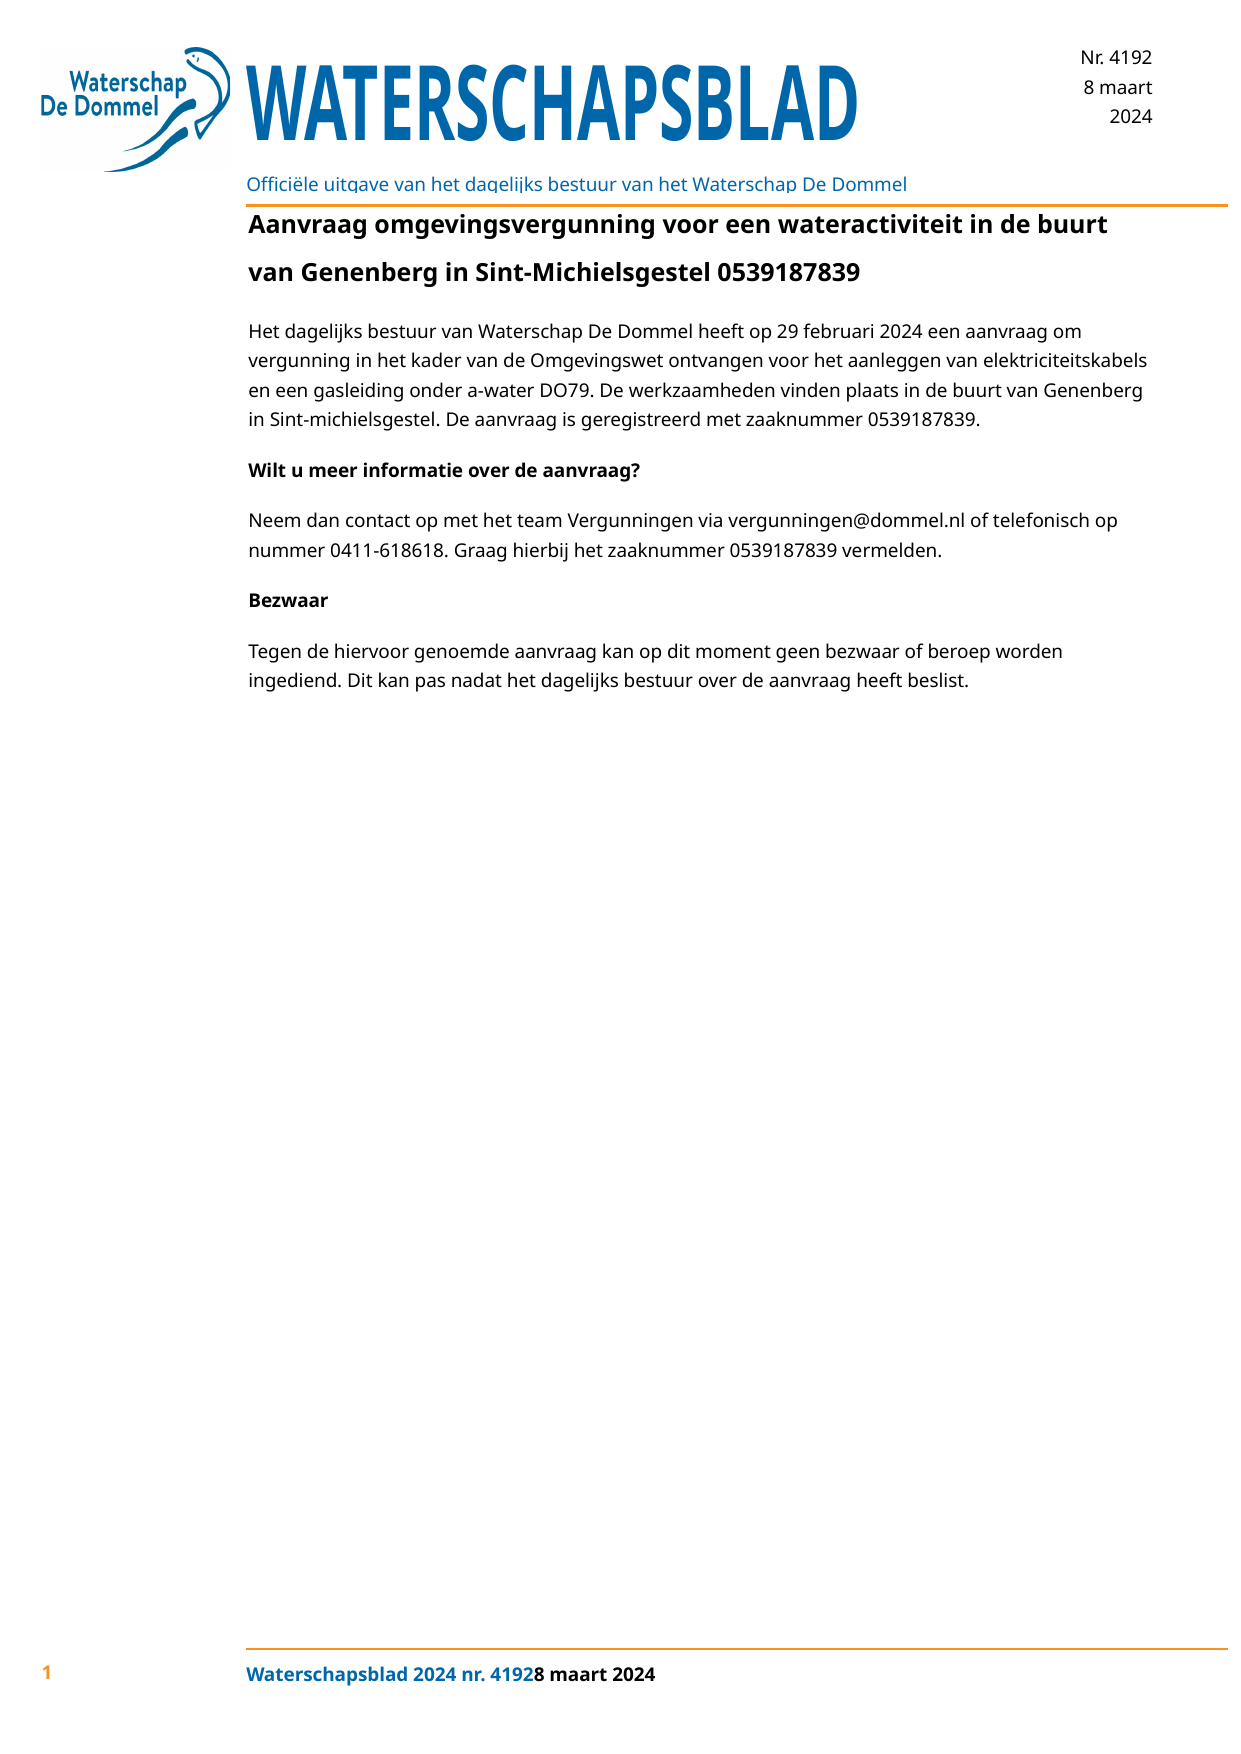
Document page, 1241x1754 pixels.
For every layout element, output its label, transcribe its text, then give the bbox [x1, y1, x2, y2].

picture [204, 47, 231, 76]
picture [198, 118, 210, 131]
text Aanvraag omgevingsvergunning voor een wateractiviteit in de buurt van Genenberg in Sint-Michielsgestel 0539187839 [248, 207, 1152, 288]
picture [41, 47, 231, 172]
text Neem dan contact op met het team Vergunningen via vergunningen@dommel.nl of telefonisch op nummer 0411-618618. Graag hierbij het zaaknummer 0539187839 vermelden. [248, 507, 1152, 563]
picture [45, 99, 51, 111]
text Wilt u meer informatie over de aanvraag? [248, 457, 1152, 483]
text Het dagelijks bestuur van Waterschap De Dommel heeft op 29 februari 2024 een aanvraag om vergunning in het kader van de Omgevingswet ontvangen voor het aanleggen van elektriciteitskabels en een gasleiding onder a-water DO79. De werkzaamheden vinden plaats in de buurt van Genenberg in Sint-michielsgestel. De aanvraag is geregistreerd met zaaknummer 0539187839. [248, 318, 1152, 432]
text Bezwaar [248, 587, 1152, 613]
text Tegen de hiervoor genoemde aanvraag kan op dit moment geen bezwaar of beroep worden ingediend. Dit kan pas nadat het dagelijks bestuur over de aanvraag heeft beslist. [248, 638, 1152, 693]
